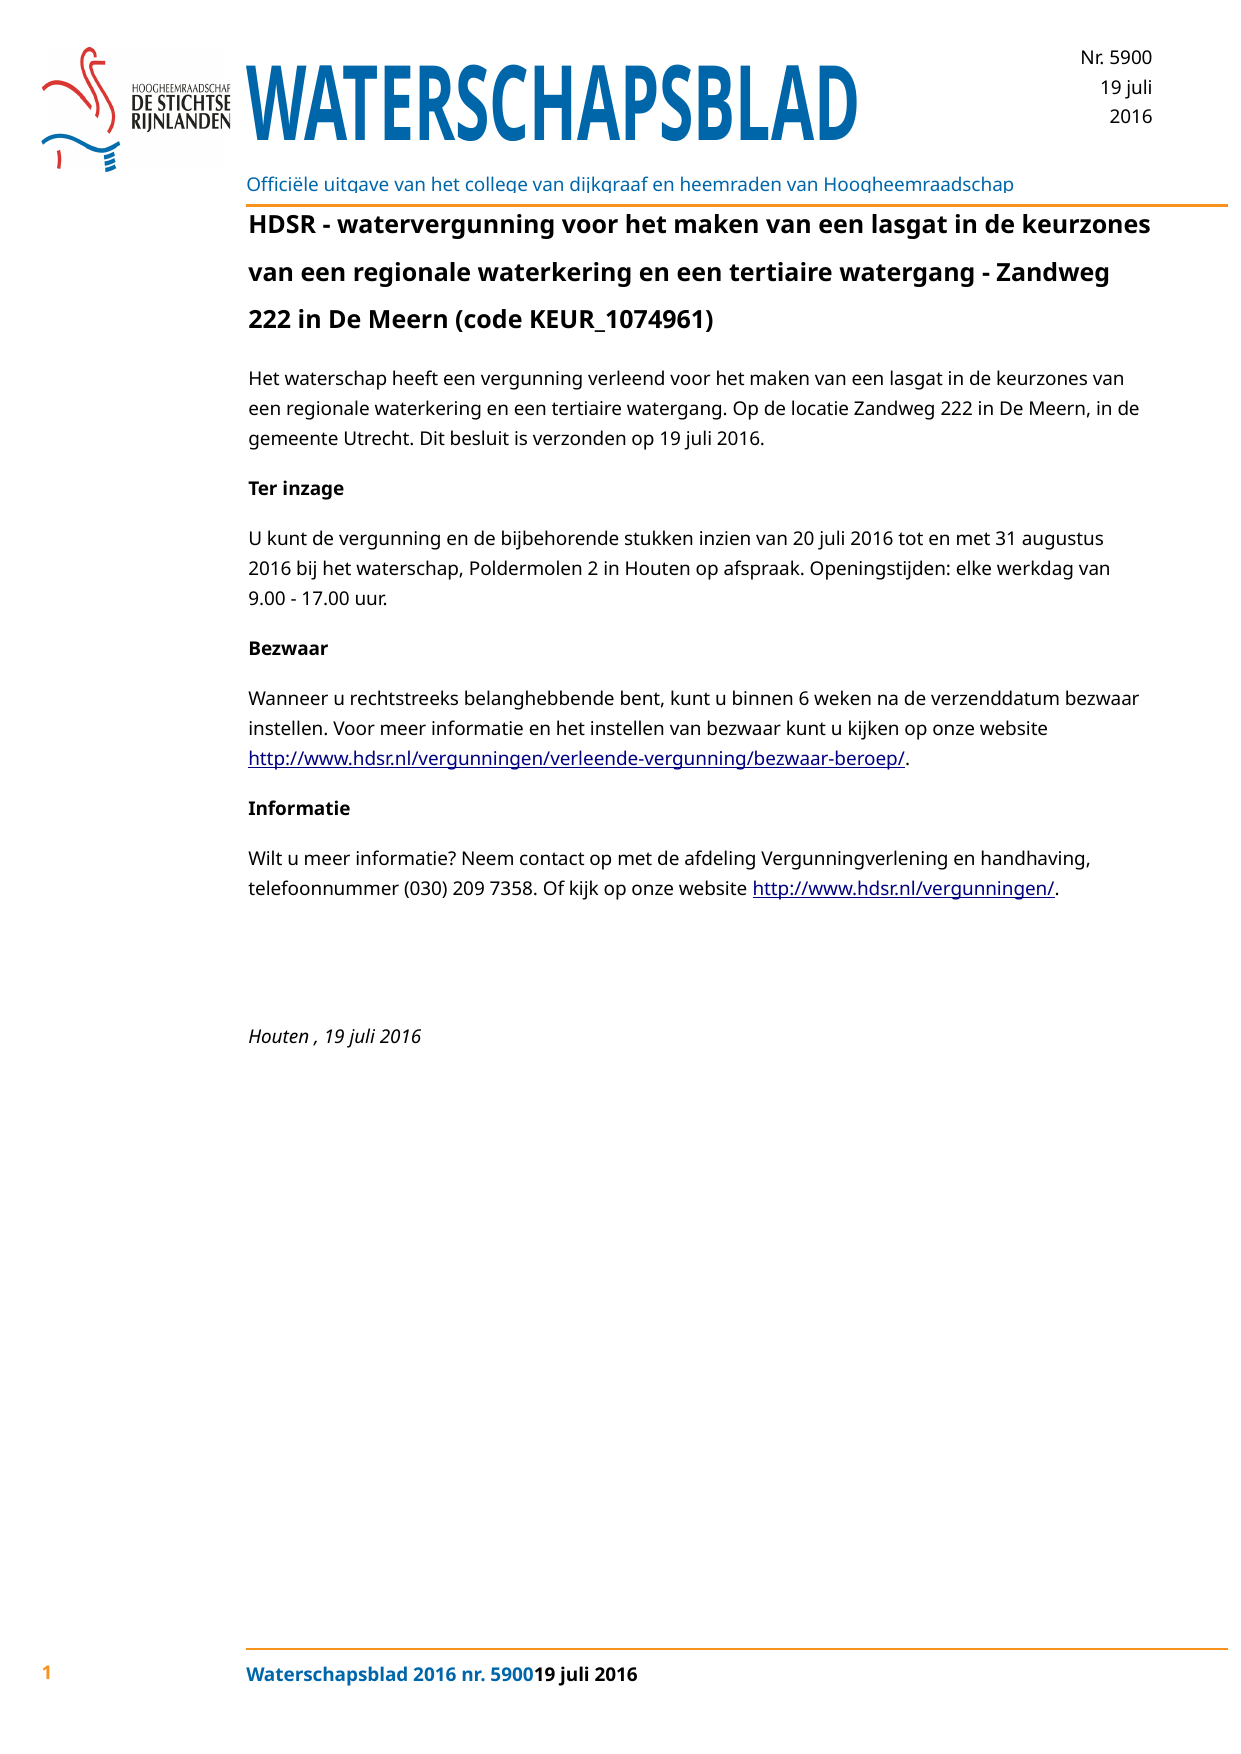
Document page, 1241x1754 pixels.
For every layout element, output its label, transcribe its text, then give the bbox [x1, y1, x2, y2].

text U kunt de vergunning en de bijbehorende stukken inzien van 20 juli 2016 tot en met 31 augustus 2016 bij het waterschap, Poldermolen 2 in Houten op afspraak. Openingstijden: elke werkdag van 9.00 - 17.00 uur. [248, 526, 1152, 610]
text Het waterschap heeft een vergunning verleend voor het maken van een lasgat in de keurzones van een regionale waterkering en een tertiaire watergang. Op de locatie Zandweg 222 in De Meern, in de gemeente Utrecht. Dit besluit is verzonden op 19 juli 2016. [248, 366, 1152, 450]
picture [41, 47, 231, 172]
text Wanneer u rechtstreeks belanghebbende bent, kunt u binnen 6 weken na de verzenddatum bezwaar instellen. Voor meer informatie en het instellen van bezwaar kunt u kijken op onze website http://www.hdsr.nl/vergunningen/verleende-vergunning/bezwaar-beroep/. [248, 686, 1152, 770]
text Wilt u meer informatie? Neem contact op met de afdeling Vergunningverlening en handhaving, telefoonnummer (030) 209 7358. Of kijk op onze website http://www.hdsr.nl/vergunningen/. [248, 846, 1152, 901]
text Houten , 19 juli 2016 [248, 1024, 1152, 1049]
text Informatie [248, 795, 1152, 821]
text Bezwaar [248, 635, 1152, 661]
text HDSR - watervergunning voor het maken van een lasgat in de keurzones van een regionale waterkering en een tertiaire watergang - Zandweg 222 in De Meern (code KEUR_1074961) [248, 207, 1152, 336]
text Ter inzage [248, 475, 1152, 501]
